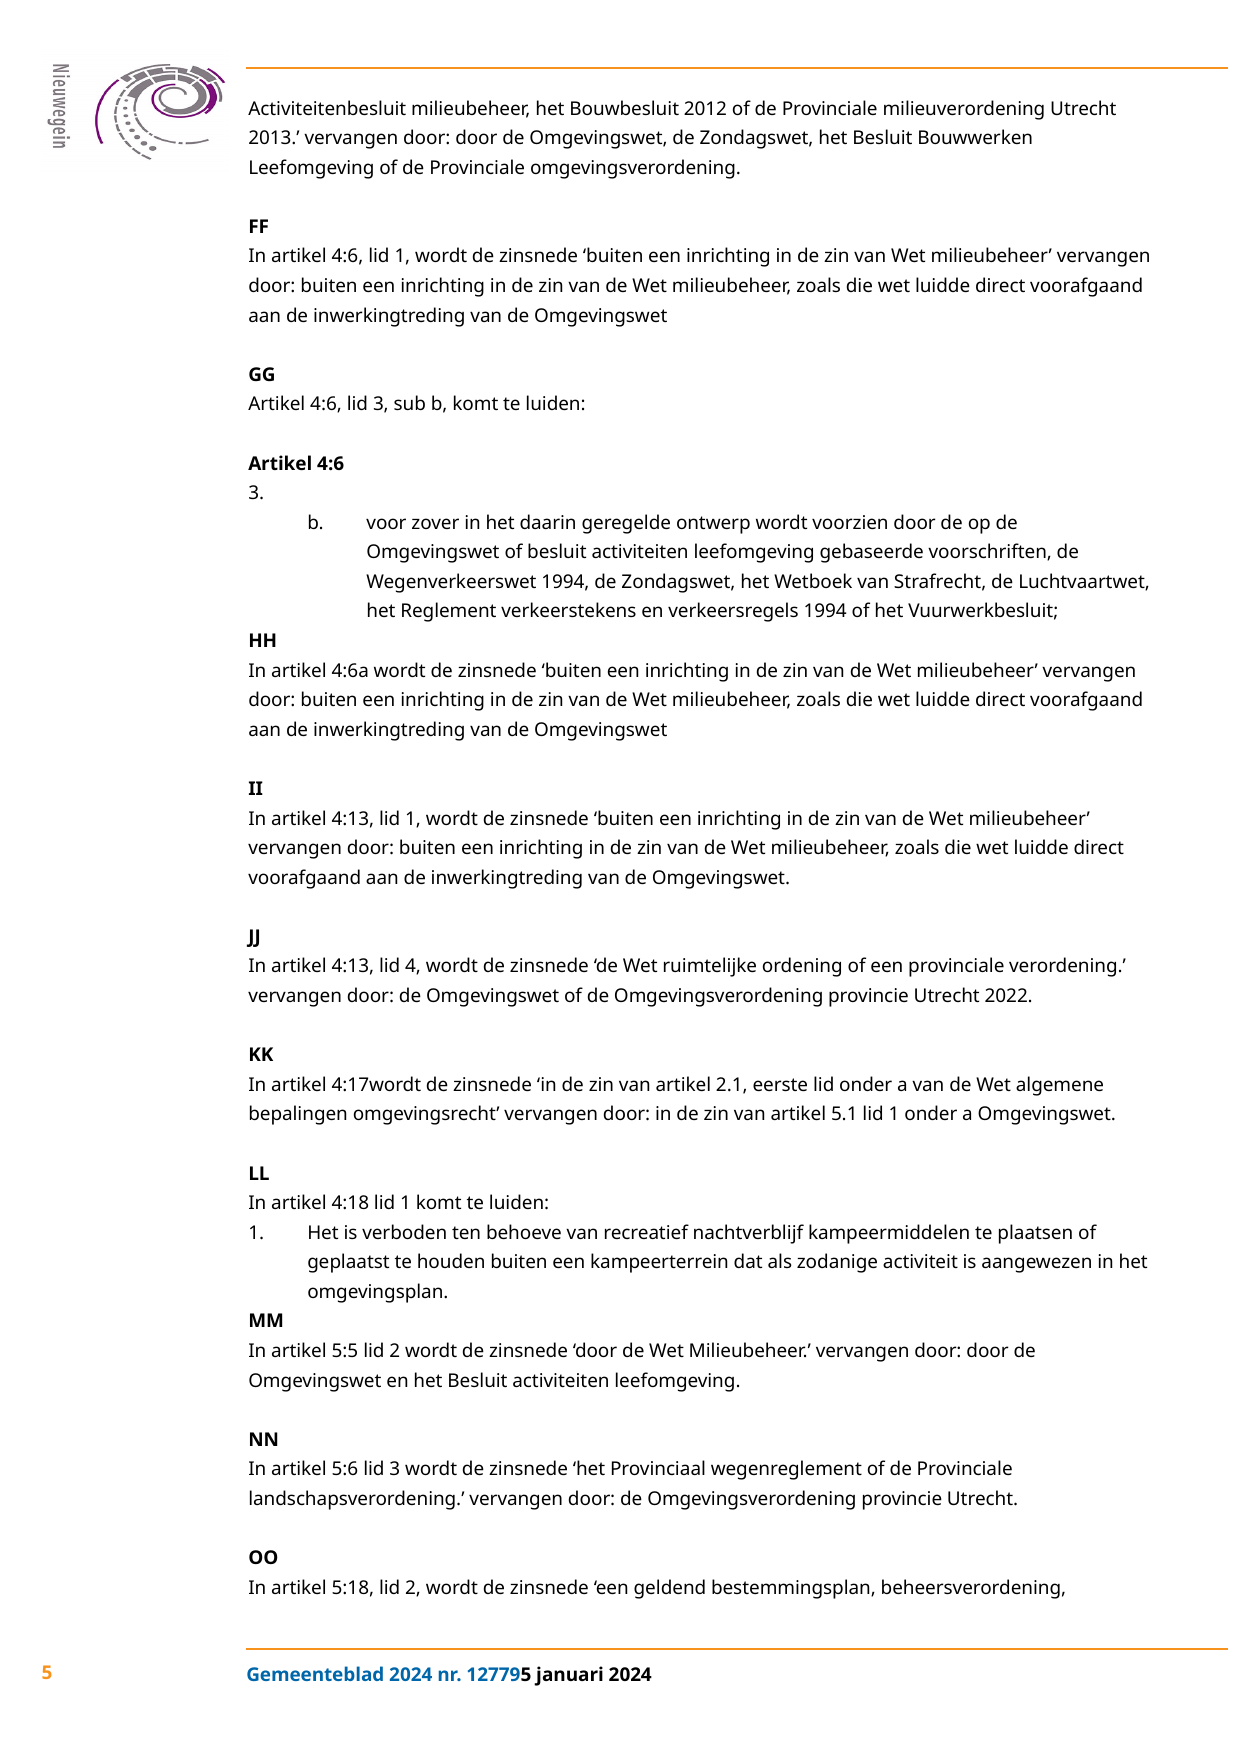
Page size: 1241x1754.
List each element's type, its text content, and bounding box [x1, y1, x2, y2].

text In artikel 4:6a wordt de zinsnede ‘buiten een inrichting in de zin van de Wet milieubeheer’ vervangen door: buiten een inrichting in de zin van de Wet milieubeheer, zoals die wet luidde direct voorafgaand aan de inwerkingtreding van de Omgevingswet [248, 657, 1152, 742]
text LL [248, 1160, 1152, 1186]
list voor zover in het daarin geregelde ontwerp wordt voorzien door de op de Omgevingswet of besluit activiteiten leefomgeving gebaseerde voorschriften, de Wegenverkeerswet 1994, de Zondagswet, het Wetboek van Strafrecht, de Luchtvaartwet, het Reglement verkeerstekens en verkeersregels 1994 of het Vuurwerkbesluit; [307, 509, 1152, 623]
picture [41, 47, 231, 172]
list Het is verboden ten behoeve van recreatief nachtverblijf kampeermiddelen te plaatsen of geplaatst te houden buiten een kampeerterrein dat als zodanige activiteit is aangewezen in het omgevingsplan. [248, 1219, 1152, 1304]
text In artikel 4:17wordt de zinsnede ‘in de zin van artikel 2.1, eerste lid onder a van de Wet algemene bepalingen omgevingsrecht’ vervangen door: in de zin van artikel 5.1 lid 1 onder a Omgevingswet. [248, 1071, 1152, 1126]
text In artikel 4:6, lid 1, wordt de zinsnede ‘buiten een inrichting in de zin van Wet milieubeheer’ vervangen door: buiten een inrichting in de zin van de Wet milieubeheer, zoals die wet luidde direct voorafgaand aan de inwerkingtreding van de Omgevingswet [248, 243, 1152, 328]
text In artikel 4:18 lid 1 komt te luiden: [248, 1189, 1152, 1215]
text MM [248, 1308, 1152, 1333]
text KK [248, 1041, 1152, 1067]
text In artikel 5:5 lid 2 wordt de zinsnede ‘door de Wet Milieubeheer.’ vervangen door: door de Omgevingswet en het Besluit activiteiten leefomgeving. [248, 1337, 1152, 1393]
text FF [248, 213, 1152, 239]
text In artikel 4:13, lid 1, wordt de zinsnede ‘buiten een inrichting in de zin van de Wet milieubeheer’ vervangen door: buiten een inrichting in de zin van de Wet milieubeheer, zoals die wet luidde direct voorafgaand aan de inwerkingtreding van de Omgevingswet. [248, 805, 1152, 890]
text OO [248, 1544, 1152, 1570]
text GG [248, 361, 1152, 387]
text HH [248, 627, 1152, 653]
text II [248, 775, 1152, 801]
text In artikel 5:6 lid 3 wordt de zinsnede ‘het Provinciaal wegenreglement of de Provinciale landschapsverordening.’ vervangen door: de Omgevingsverordening provincie Utrecht. [248, 1456, 1152, 1511]
text Activiteitenbesluit milieubeheer, het Bouwbesluit 2012 of de Provinciale milieuverordening Utrecht 2013.’ vervangen door: door de Omgevingswet, de Zondagswet, het Besluit Bouwwerken Leefomgeving of de Provinciale omgevingsverordening. [248, 95, 1152, 180]
text JJ [248, 923, 1152, 949]
text Artikel 4:6, lid 3, sub b, komt te luiden: [248, 391, 1152, 416]
text In artikel 4:13, lid 4, wordt de zinsnede ‘de Wet ruimtelijke ordening of een provinciale verordening.’ vervangen door: de Omgevingswet of de Omgevingsverordening provincie Utrecht 2022. [248, 953, 1152, 1008]
text In artikel 5:18, lid 2, wordt de zinsnede ‘een geldend bestemmingsplan, beheersverordening, [248, 1574, 1152, 1600]
text Artikel 4:6 [248, 450, 1152, 476]
text NN [248, 1426, 1152, 1452]
